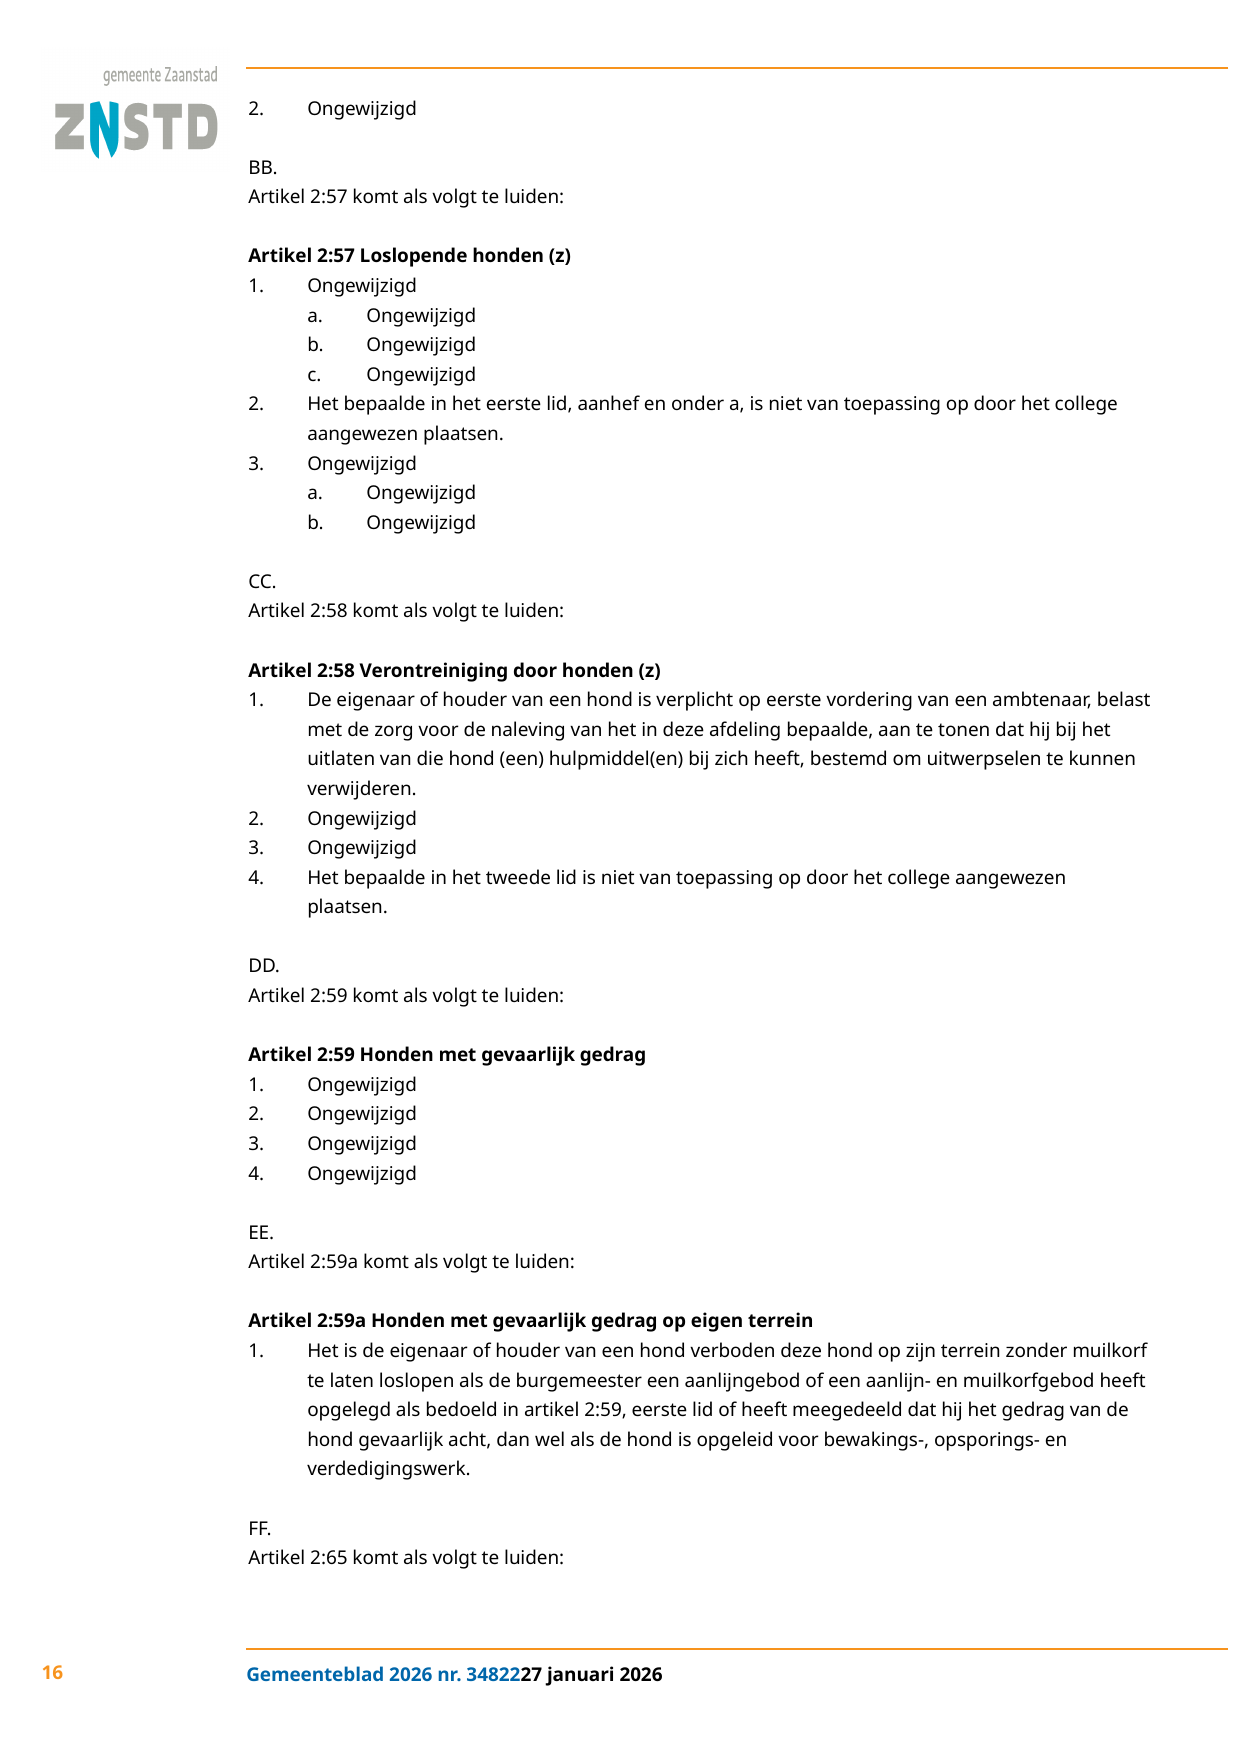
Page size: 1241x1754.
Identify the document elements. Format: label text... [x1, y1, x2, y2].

text Artikel 2:59 Honden met gevaarlijk gedrag [248, 1041, 1152, 1067]
text BB. [248, 154, 1152, 180]
picture [41, 47, 231, 172]
text Artikel 2:58 Verontreiniging door honden (z) [248, 657, 1152, 683]
list Ongewijzigd [248, 272, 1152, 298]
list Ongewijzigd [248, 1130, 1152, 1156]
text Artikel 2:59a Honden met gevaarlijk gedrag op eigen terrein [248, 1308, 1152, 1333]
list Ongewijzigd [307, 479, 1152, 505]
text Artikel 2:58 komt als volgt te luiden: [248, 598, 1152, 623]
list Ongewijzigd [248, 1160, 1152, 1186]
list De eigenaar of houder van een hond is verplicht op eerste vordering van een ambtenaar, belast met de zorg voor de naleving van het in deze afdeling bepaalde, aan te tonen dat hij bij het uitlaten van die hond (een) hulpmiddel(en) bij zich heeft, bestemd om uitwerpselen te kunnen verwijderen. [248, 686, 1152, 801]
list Ongewijzigd [248, 1101, 1152, 1126]
text Artikel 2:59a komt als volgt te luiden: [248, 1248, 1152, 1274]
list Ongewijzigd [307, 302, 1152, 328]
text FF. [248, 1515, 1152, 1541]
text Artikel 2:57 komt als volgt te luiden: [248, 183, 1152, 209]
text Artikel 2:59 komt als volgt te luiden: [248, 982, 1152, 1008]
list Ongewijzigd [307, 331, 1152, 357]
list Het bepaalde in het eerste lid, aanhef en onder a, is niet van toepassing op door het college aangewezen plaatsen. [248, 391, 1152, 446]
list Het is de eigenaar of houder van een hond verboden deze hond op zijn terrein zonder muilkorf te laten loslopen als de burgemeester een aanlijngebod of een aanlijn- en muilkorfgebod heeft opgelegd als bedoeld in artikel 2:59, eerste lid of heeft meegedeeld dat hij het gedrag van de hond gevaarlijk acht, dan wel als de hond is opgeleid voor bewakings-, opsporings- en verdedigingswerk. [248, 1337, 1152, 1481]
list Ongewijzigd [307, 361, 1152, 387]
text Artikel 2:65 komt als volgt te luiden: [248, 1544, 1152, 1570]
list Het bepaalde in het tweede lid is niet van toepassing op door het college aangewezen plaatsen. [248, 864, 1152, 919]
list Ongewijzigd [307, 509, 1152, 535]
list Ongewijzigd [248, 834, 1152, 860]
text Artikel 2:57 Loslopende honden (z) [248, 243, 1152, 268]
text CC. [248, 568, 1152, 594]
list Ongewijzigd [248, 805, 1152, 831]
text DD. [248, 953, 1152, 978]
list Ongewijzigd [248, 95, 1152, 121]
text EE. [248, 1219, 1152, 1245]
list Ongewijzigd [248, 450, 1152, 476]
list Ongewijzigd [248, 1071, 1152, 1097]
